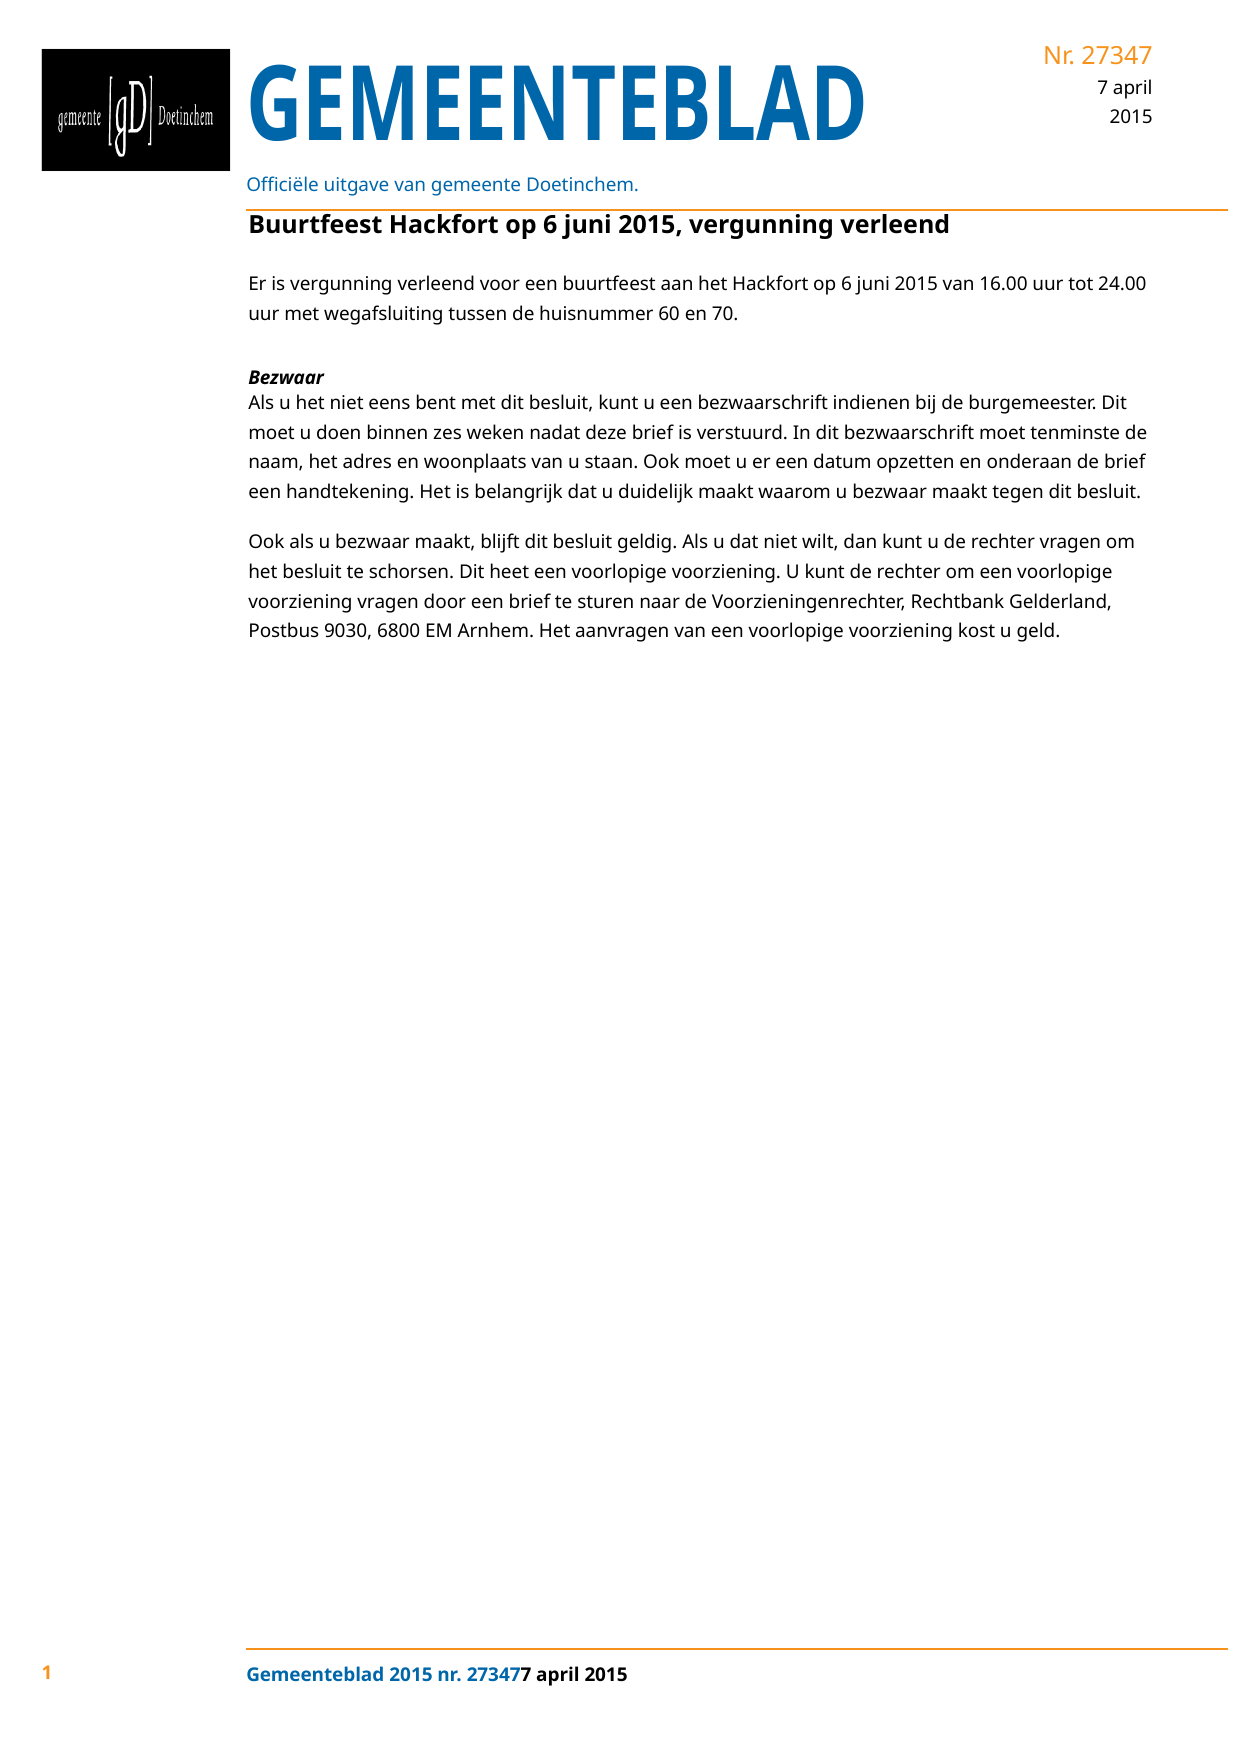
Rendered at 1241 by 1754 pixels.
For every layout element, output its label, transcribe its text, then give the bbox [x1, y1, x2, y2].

text Ook als u bezwaar maakt, blijft dit besluit geldig. Als u dat niet wilt, dan kunt u de rechter vragen om het besluit te schorsen. Dit heet een voorlopige voorziening. U kunt de rechter om een voorlopige voorziening vragen door een brief te sturen naar de Voorzieningenrechter, Rechtbank Gelderland, Postbus 9030, 6800 EM Arnhem. Het aanvragen van een voorlopige voorziening kost u geld. [248, 529, 1152, 643]
text Buurtfeest Hackfort op 6 juni 2015, vergunning verleend [248, 211, 1152, 241]
text Bezwaar [248, 364, 1152, 389]
picture [41, 47, 231, 172]
text Als u het niet eens bent met dit besluit, kunt u een bezwaarschrift indienen bij de burgemeester. Dit moet u doen binnen zes weken nadat deze brief is verstuurd. In dit bezwaarschrift moet tenminste de naam, het adres en woonplaats van u staan. Ook moet u er een datum opzetten en onderaan de brief een handtekening. Het is belangrijk dat u duidelijk maakt waarom u bezwaar maakt tegen dit besluit. [248, 389, 1152, 504]
text Er is vergunning verleend voor een buurtfeest aan het Hackfort op 6 juni 2015 van 16.00 uur tot 24.00 uur met wegafsluiting tussen de huisnummer 60 en 70. [248, 270, 1152, 326]
